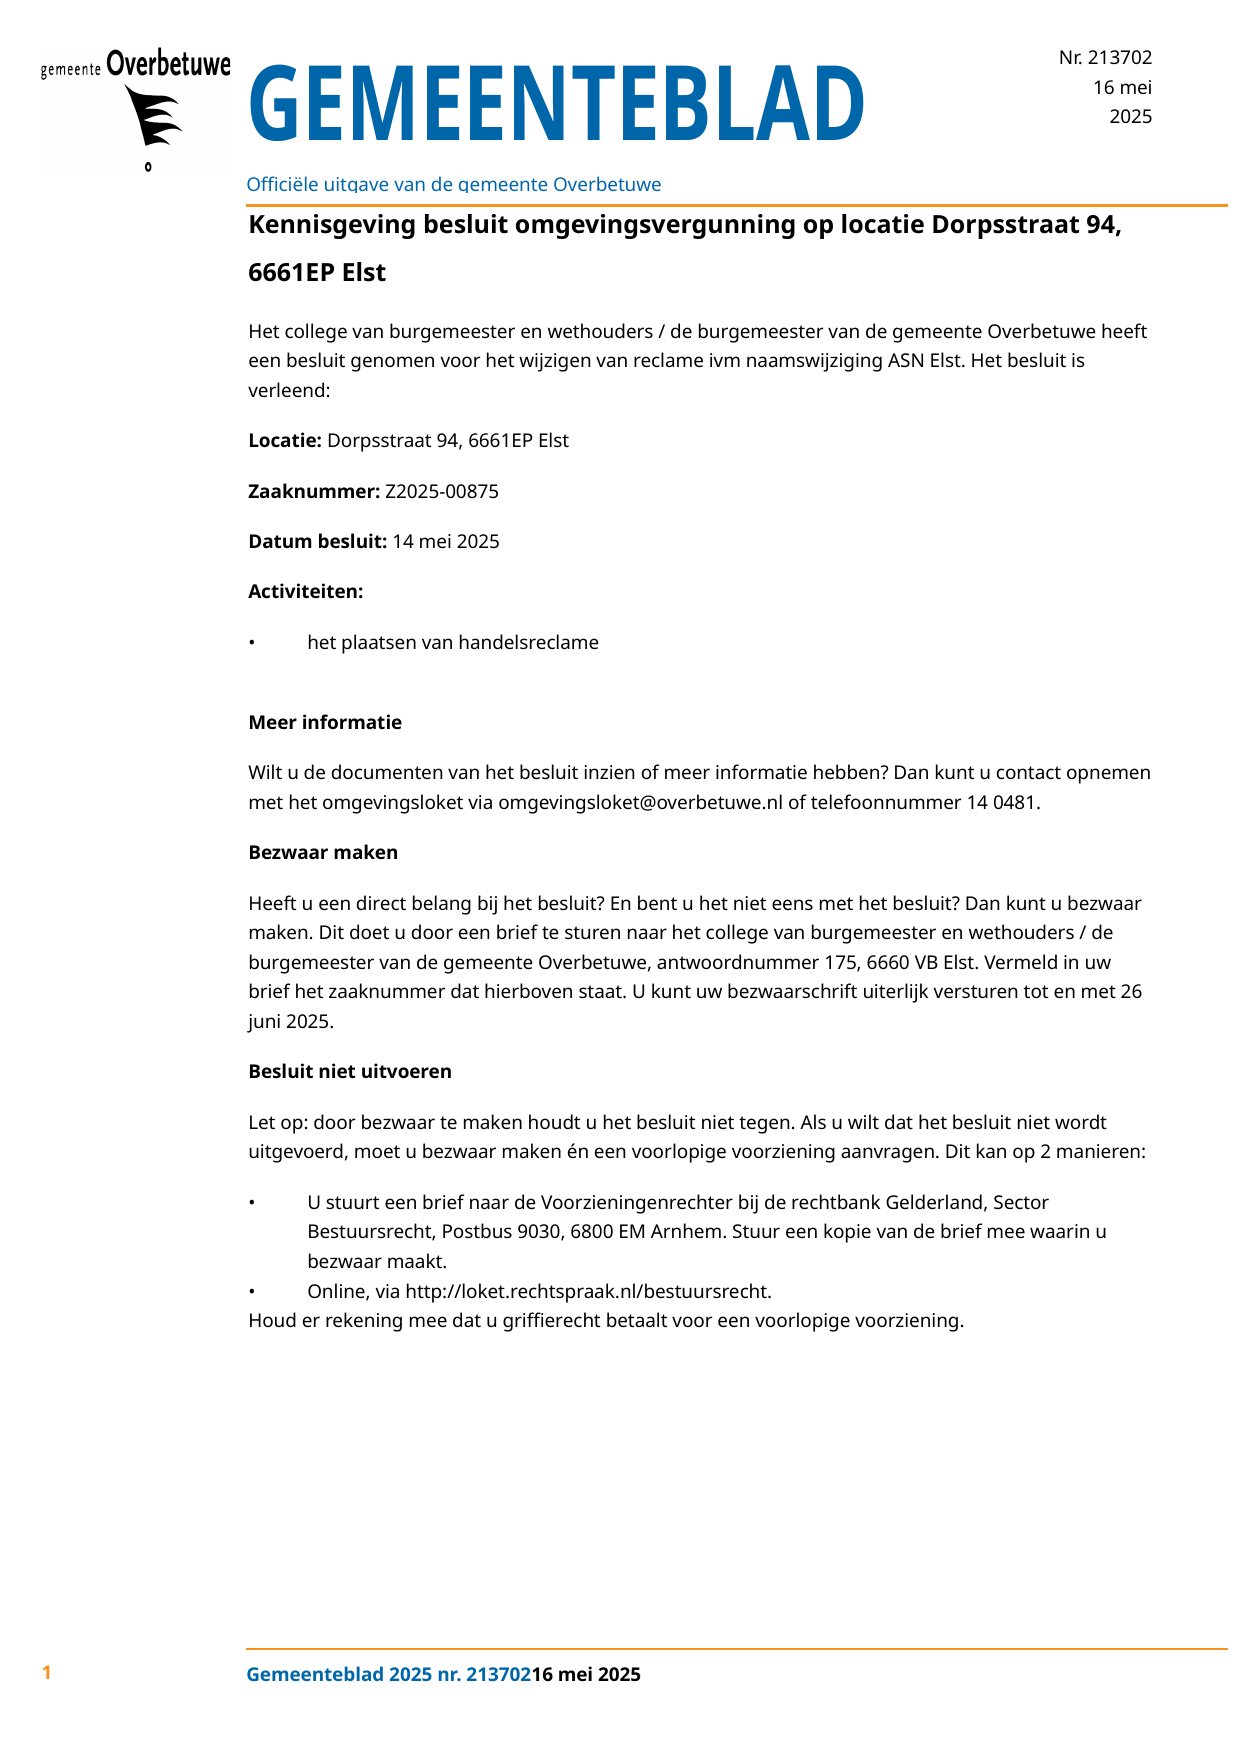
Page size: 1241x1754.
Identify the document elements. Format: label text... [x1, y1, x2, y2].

text Activiteiten: [248, 579, 1152, 604]
text Kennisgeving besluit omgevingsvergunning op locatie Dorpsstraat 94, 6661EP Elst [248, 207, 1152, 288]
text Datum besluit: 14 mei 2025 [248, 528, 1152, 554]
text Meer informatie [248, 709, 1152, 735]
picture [41, 47, 231, 172]
text Het college van burgemeester en wethouders / de burgemeester van de gemeente Overbetuwe heeft een besluit genomen voor het wijzigen van reclame ivm naamswijziging ASN Elst. Het besluit is verleend: [248, 318, 1152, 403]
list Online, via http://loket.rechtspraak.nl/bestuursrecht. [248, 1278, 1152, 1304]
text Heeft u een direct belang bij het besluit? En bent u het niet eens met het besluit? Dan kunt u bezwaar maken. Dit doet u door een brief te sturen naar het college van burgemeester en wethouders / de burgemeester van de gemeente Overbetuwe, antwoordnummer 175, 6660 VB Elst. Vermeld in uw brief het zaaknummer dat hierboven staat. U kunt uw bezwaarschrift uiterlijk versturen tot en met 26 juni 2025. [248, 890, 1152, 1034]
text Bezwaar maken [248, 839, 1152, 865]
text Wilt u de documenten van het besluit inzien of meer informatie hebben? Dan kunt u contact opnemen met het omgevingsloket via omgevingsloket@overbetuwe.nl of telefoonnummer 14 0481. [248, 759, 1152, 815]
text Let op: door bezwaar te maken houdt u het besluit niet tegen. Als u wilt dat het besluit niet wordt uitgevoerd, moet u bezwaar maken én een voorlopige voorziening aanvragen. Dit kan op 2 manieren: [248, 1109, 1152, 1164]
text Houd er rekening mee dat u griffierecht betaalt voor een voorlopige voorziening. [248, 1307, 1152, 1333]
text Zaaknummer: Z2025-00875 [248, 478, 1152, 504]
text Locatie: Dorpsstraat 94, 6661EP Elst [248, 427, 1152, 453]
list U stuurt een brief naar de Voorzieningenrechter bij de rechtbank Gelderland, Sector Bestuursrecht, Postbus 9030, 6800 EM Arnhem. Stuur een kopie van de brief mee waarin u bezwaar maakt. [248, 1189, 1152, 1274]
list het plaatsen van handelsreclame [248, 629, 1152, 655]
text Besluit niet uitvoeren [248, 1059, 1152, 1084]
